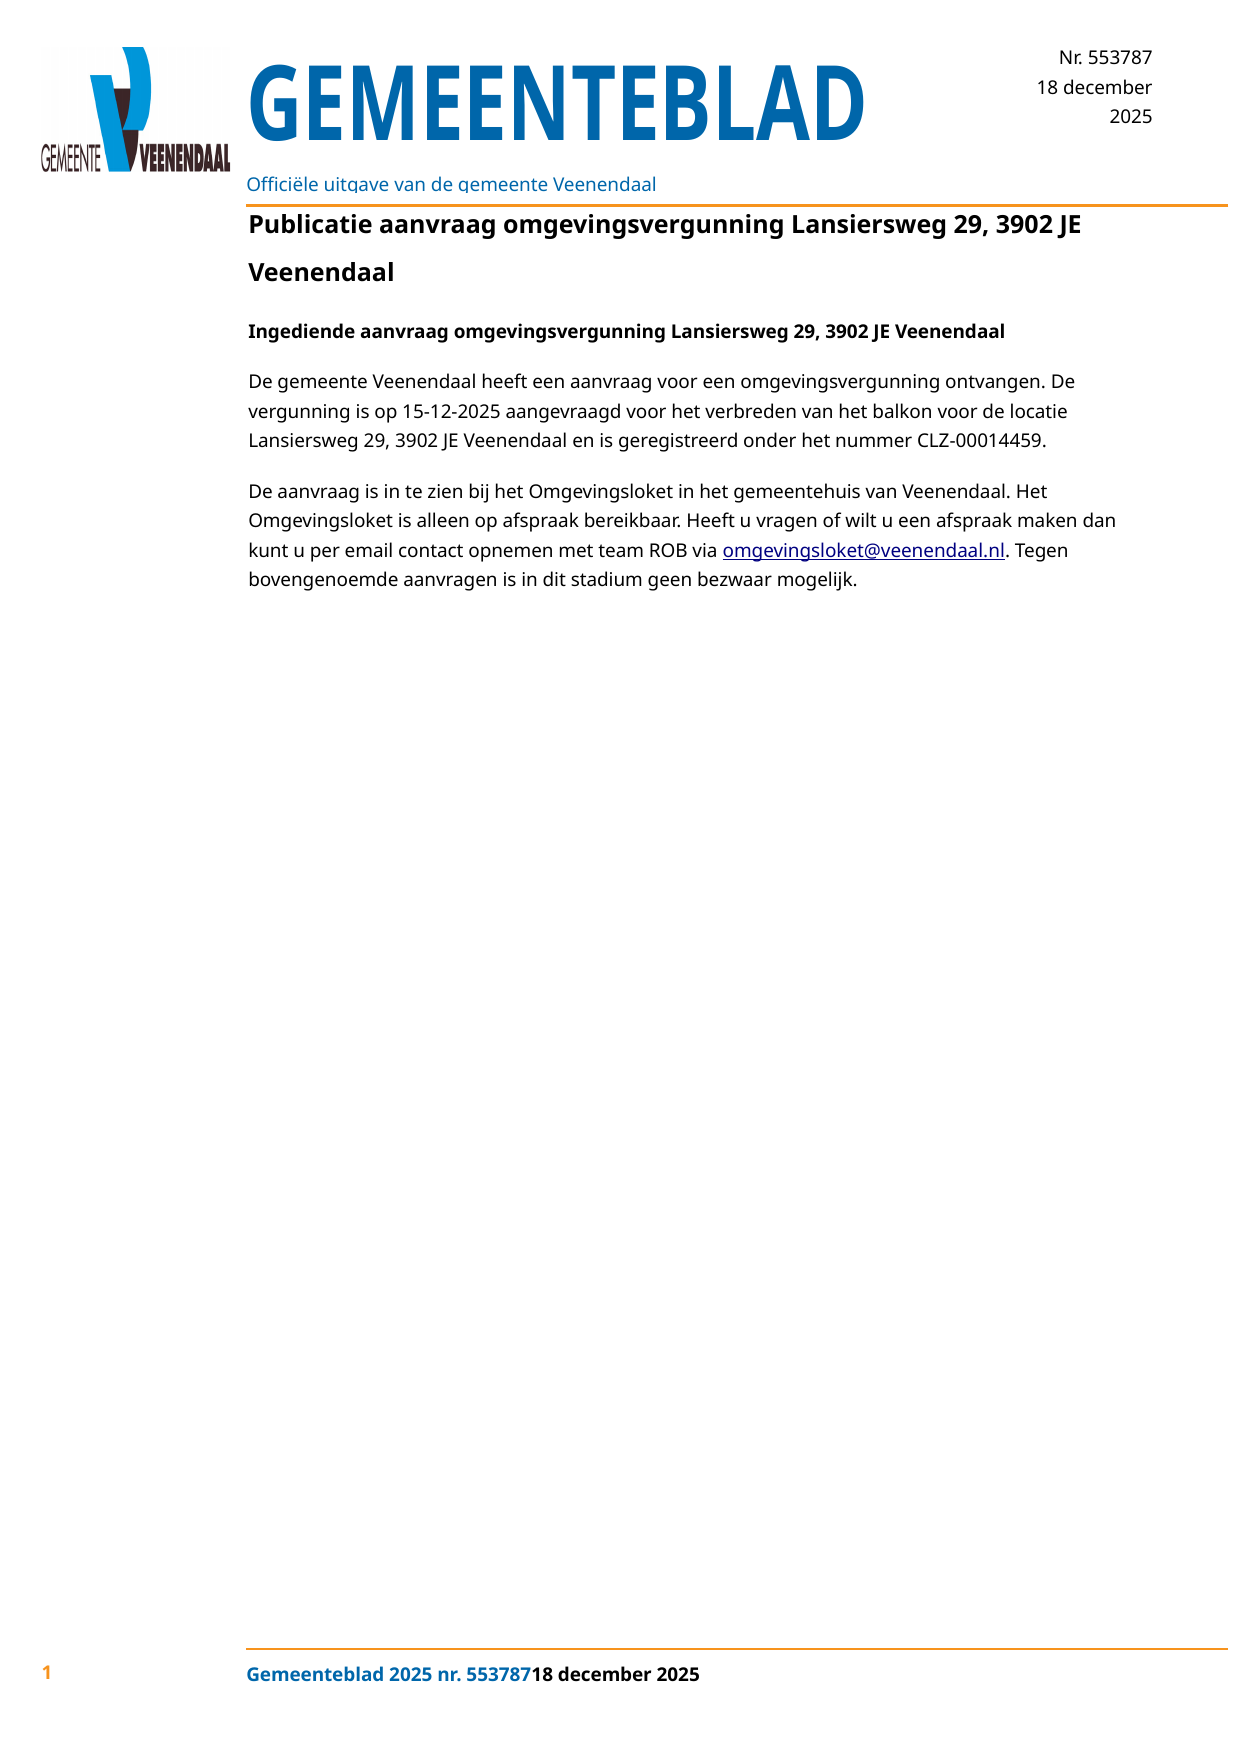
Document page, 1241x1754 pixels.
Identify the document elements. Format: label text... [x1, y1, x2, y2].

picture [41, 47, 130, 172]
text De aanvraag is in te zien bij het Omgevingsloket in het gemeentehuis van Veenendaal. Het Omgevingsloket is alleen op afspraak bereikbaar. Heeft u vragen of wilt u een afspraak maken dan kunt u per email contact opnemen met team ROB via omgevingsloket@veenendaal.nl. Tegen bovengenoemde aanvragen is in dit stadium geen bezwaar mogelijk. [248, 478, 1152, 592]
picture [123, 47, 231, 172]
text Ingediende aanvraag omgevingsvergunning Lansiersweg 29, 3902 JE Veenendaal [248, 318, 1152, 344]
text Publicatie aanvraag omgevingsvergunning Lansiersweg 29, 3902 JE Veenendaal [248, 207, 1152, 288]
text De gemeente Veenendaal heeft een aanvraag voor een omgevingsvergunning ontvangen. De vergunning is op 15-12-2025 aangevraagd voor het verbreden van het balkon voor de locatie Lansiersweg 29, 3902 JE Veenendaal en is geregistreerd onder het nummer CLZ-00014459. [248, 368, 1152, 453]
